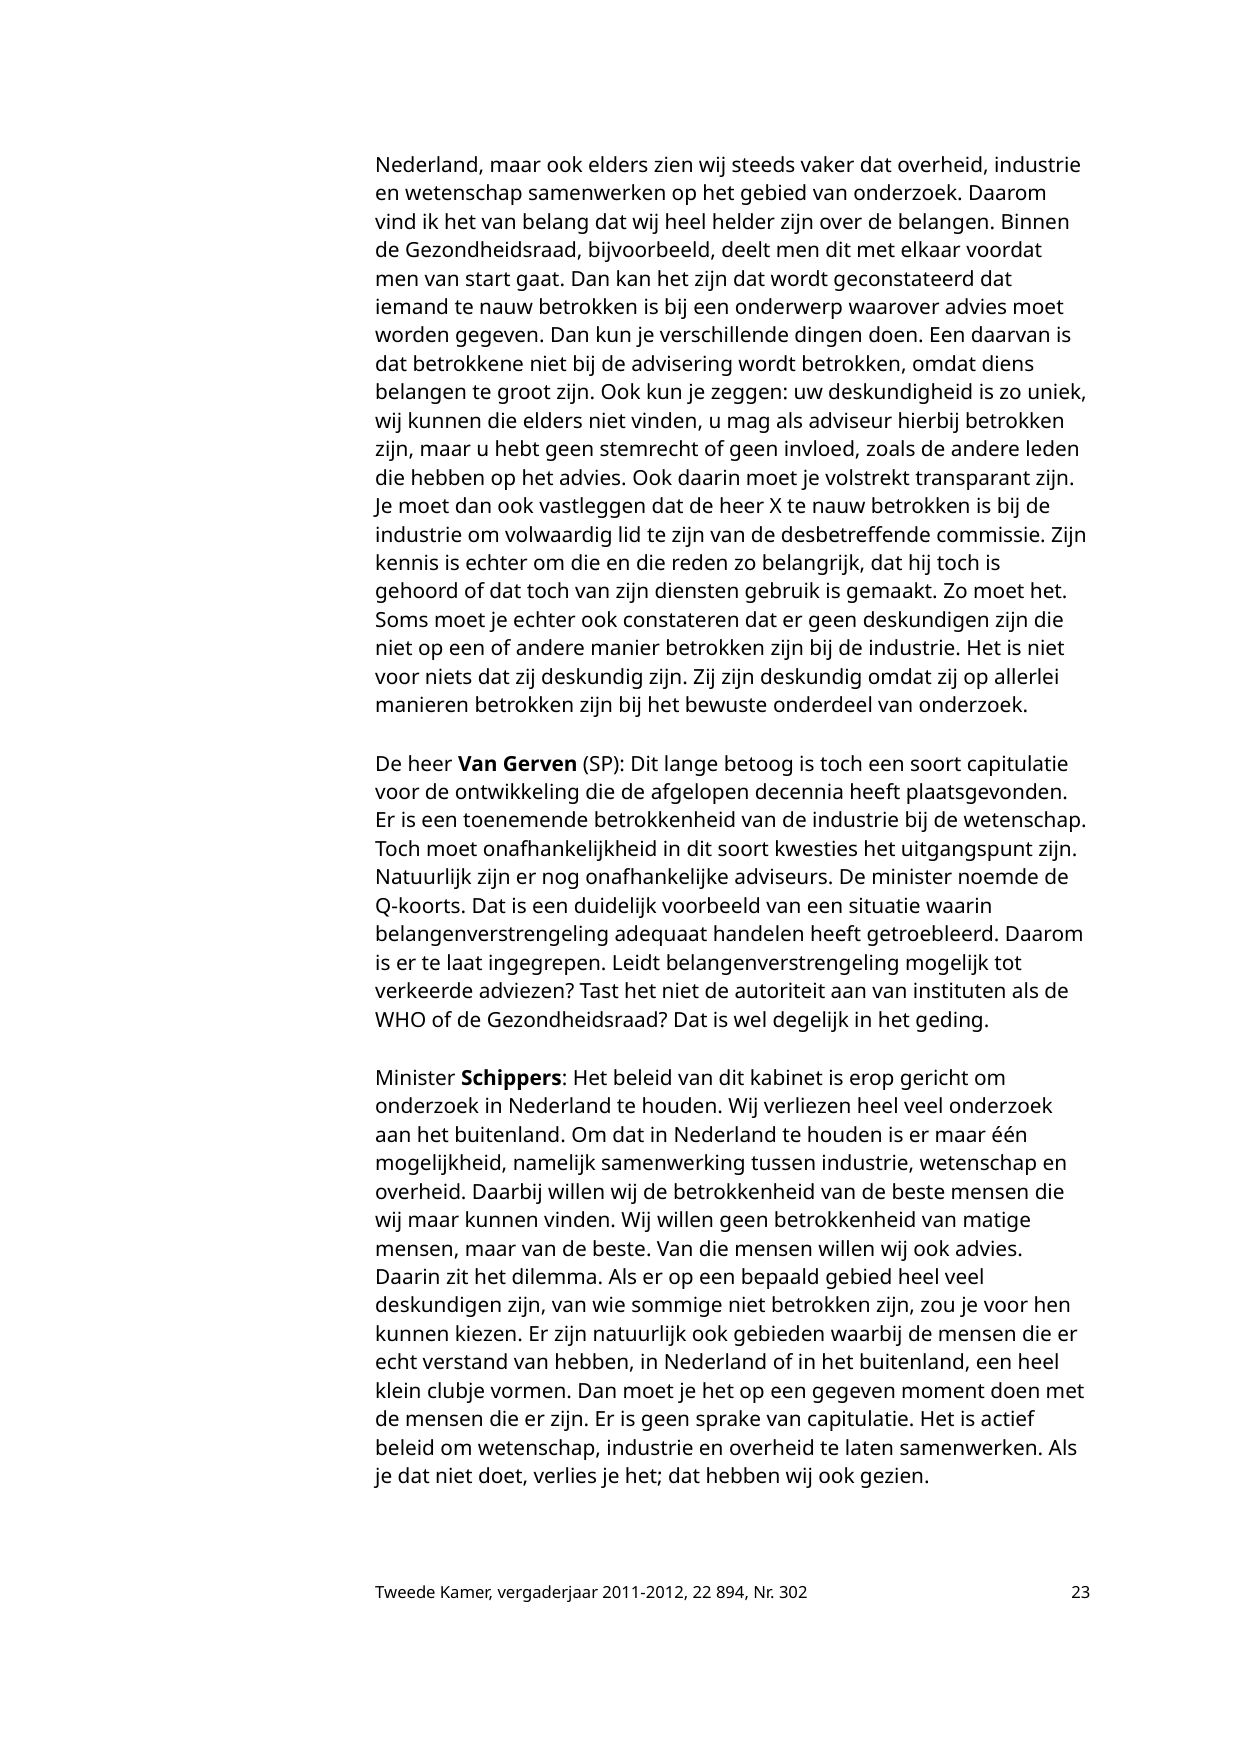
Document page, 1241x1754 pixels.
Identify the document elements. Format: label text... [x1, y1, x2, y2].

text De heer Van Gerven (SP): Dit lange betoog is toch een soort capitulatie voor de ontwikkeling die de afgelopen decennia heeft plaatsgevonden. Er is een toenemende betrokkenheid van de industrie bij de wetenschap. Toch moet onafhankelijkheid in dit soort kwesties het uitgangspunt zijn. Natuurlijk zijn er nog onafhankelijke adviseurs. De minister noemde de Q-koorts. Dat is een duidelijk voorbeeld van een situatie waarin belangenverstrengeling adequaat handelen heeft getroebleerd. Daarom is er te laat ingegrepen. Leidt belangenverstrengeling mogelijk tot verkeerde adviezen? Tast het niet de autoriteit aan van instituten als de WHO of de Gezondheidsraad? Dat is wel degelijk in het geding. [375, 749, 1090, 1033]
text Minister Schippers: Het beleid van dit kabinet is erop gericht om onderzoek in Nederland te houden. Wij verliezen heel veel onderzoek aan het buitenland. Om dat in Nederland te houden is er maar één mogelijkheid, namelijk samenwerking tussen industrie, wetenschap en overheid. Daarbij willen wij de betrokkenheid van de beste mensen die wij maar kunnen vinden. Wij willen geen betrokkenheid van matige mensen, maar van de beste. Van die mensen willen wij ook advies. Daarin zit het dilemma. Als er op een bepaald gebied heel veel deskundigen zijn, van wie sommige niet betrokken zijn, zou je voor hen kunnen kiezen. Er zijn natuurlijk ook gebieden waarbij de mensen die er echt verstand van hebben, in Nederland of in het buitenland, een heel klein clubje vormen. Dan moet je het op een gegeven moment doen met de mensen die er zijn. Er is geen sprake van capitulatie. Het is actief beleid om wetenschap, industrie en overheid te laten samenwerken. Als je dat niet doet, verlies je het; dat hebben wij ook gezien. [375, 1063, 1090, 1490]
text Nederland, maar ook elders zien wij steeds vaker dat overheid, industrie en wetenschap samenwerken op het gebied van onderzoek. Daarom vind ik het van belang dat wij heel helder zijn over de belangen. Binnen de Gezondheidsraad, bijvoorbeeld, deelt men dit met elkaar voordat men van start gaat. Dan kan het zijn dat wordt geconstateerd dat iemand te nauw betrokken is bij een onderwerp waarover advies moet worden gegeven. Dan kun je verschillende dingen doen. Een daarvan is dat betrokkene niet bij de advisering wordt betrokken, omdat diens belangen te groot zijn. Ook kun je zeggen: uw deskundigheid is zo uniek, wij kunnen die elders niet vinden, u mag als adviseur hierbij betrokken zijn, maar u hebt geen stemrecht of geen invloed, zoals de andere leden die hebben op het advies. Ook daarin moet je volstrekt transparant zijn. Je moet dan ook vastleggen dat de heer X te nauw betrokken is bij de industrie om volwaardig lid te zijn van de desbetreffende commissie. Zijn kennis is echter om die en die reden zo belangrijk, dat hij toch is gehoord of dat toch van zijn diensten gebruik is gemaakt. Zo moet het. Soms moet je echter ook constateren dat er geen deskundigen zijn die niet op een of andere manier betrokken zijn bij de industrie. Het is niet voor niets dat zij deskundig zijn. Zij zijn deskundig omdat zij op allerlei manieren betrokken zijn bij het bewuste onderdeel van onderzoek. [375, 150, 1090, 719]
